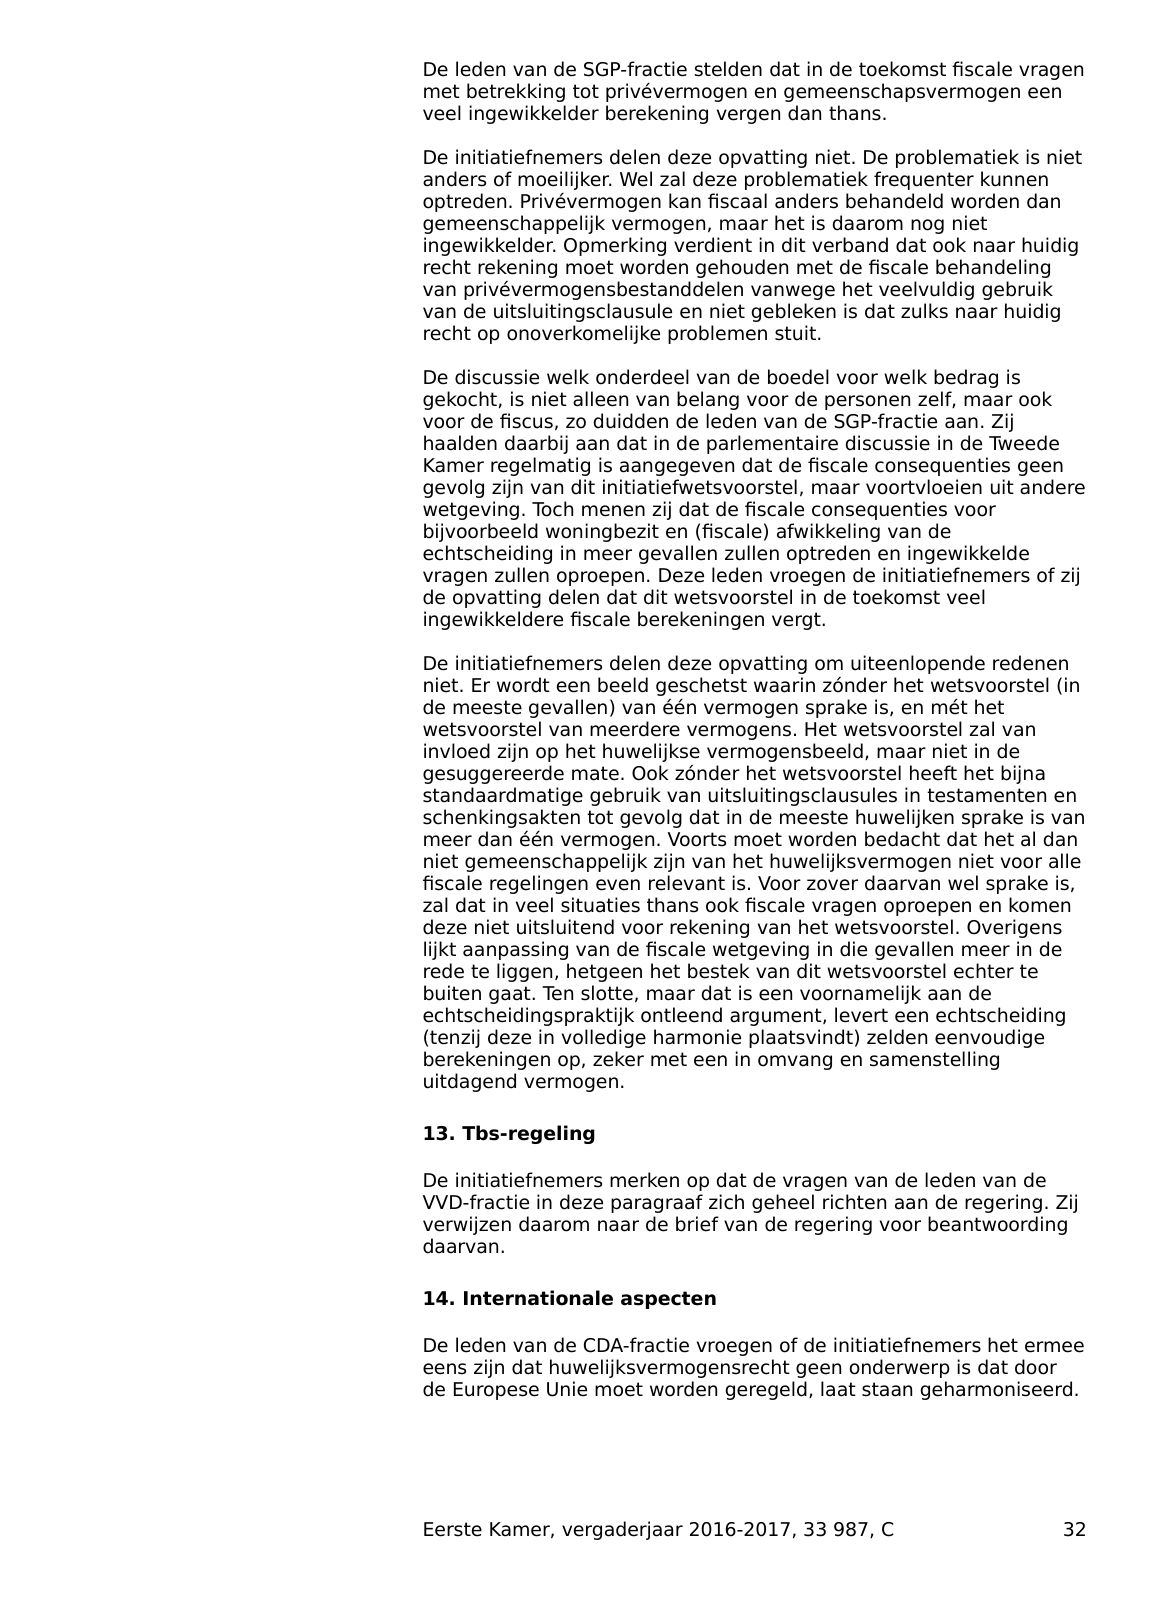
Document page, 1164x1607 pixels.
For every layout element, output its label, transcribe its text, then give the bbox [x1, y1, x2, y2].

text De initiatiefnemers merken op dat de vragen van de leden van de VVD-fractie in deze paragraaf zich geheel richten aan de regering. Zij verwijzen daarom naar de brief van de regering voor beantwoording daarvan. [422, 1170, 1087, 1258]
text De leden van de SGP-fractie stelden dat in de toekomst fiscale vragen met betrekking tot privévermogen en gemeenschapsvermogen een veel ingewikkelder berekening vergen dan thans. [422, 59, 1087, 125]
subtitle 14. Internationale aspecten [422, 1288, 1087, 1309]
subtitle 13. Tbs-regeling [422, 1123, 1087, 1145]
text De initiatiefnemers delen deze opvatting om uiteenlopende redenen niet. Er wordt een beeld geschetst waarin zónder het wetsvoorstel (in de meeste gevallen) van één vermogen sprake is, en mét het wetsvoorstel van meerdere vermogens. Het wetsvoorstel zal van invloed zijn op het huwelijkse vermogensbeeld, maar niet in de gesuggereerde mate. Ook zónder het wetsvoorstel heeft het bijna standaardmatige gebruik van uitsluitingsclausules in testamenten en schenkingsakten tot gevolg dat in de meeste huwelijken sprake is van meer dan één vermogen. Voorts moet worden bedacht dat het al dan niet gemeenschappelijk zijn van het huwelijksvermogen niet voor alle fiscale regelingen even relevant is. Voor zover daarvan wel sprake is, zal dat in veel situaties thans ook fiscale vragen oproepen en komen deze niet uitsluitend voor rekening van het wetsvoorstel. Overigens lijkt aanpassing van de fiscale wetgeving in die gevallen meer in de rede te liggen, hetgeen het bestek van dit wetsvoorstel echter te buiten gaat. Ten slotte, maar dat is een voornamelijk aan de echtscheidingspraktijk ontleend argument, levert een echtscheiding (tenzij deze in volledige harmonie plaatsvindt) zelden eenvoudige berekeningen op, zeker met een in omvang en samenstelling uitdagend vermogen. [422, 653, 1087, 1093]
text De discussie welk onderdeel van de boedel voor welk bedrag is gekocht, is niet alleen van belang voor de personen zelf, maar ook voor de fiscus, zo duidden de leden van de SGP-fractie aan. Zij haalden daarbij aan dat in de parlementaire discussie in de Tweede Kamer regelmatig is aangegeven dat de fiscale consequenties geen gevolg zijn van dit initiatiefwetsvoorstel, maar voortvloeien uit andere wetgeving. Toch menen zij dat de fiscale consequenties voor bijvoorbeeld woningbezit en (fiscale) afwikkeling van de echtscheiding in meer gevallen zullen optreden en ingewikkelde vragen zullen oproepen. Deze leden vroegen de initiatiefnemers of zij de opvatting delen dat dit wetsvoorstel in de toekomst veel ingewikkeldere fiscale berekeningen vergt. [422, 367, 1087, 631]
text De initiatiefnemers delen deze opvatting niet. De problematiek is niet anders of moeilijker. Wel zal deze problematiek frequenter kunnen optreden. Privévermogen kan fiscaal anders behandeld worden dan gemeenschappelijk vermogen, maar het is daarom nog niet ingewikkelder. Opmerking verdient in dit verband dat ook naar huidig recht rekening moet worden gehouden met de fiscale behandeling van privévermogensbestanddelen vanwege het veelvuldig gebruik van de uitsluitingsclausule en niet gebleken is dat zulks naar huidig recht op onoverkomelijke problemen stuit. [422, 147, 1087, 345]
text De leden van de CDA-fractie vroegen of de initiatiefnemers het ermee eens zijn dat huwelijksvermogensrecht geen onderwerp is dat door de Europese Unie moet worden geregeld, laat staan geharmoniseerd. [422, 1334, 1087, 1401]
